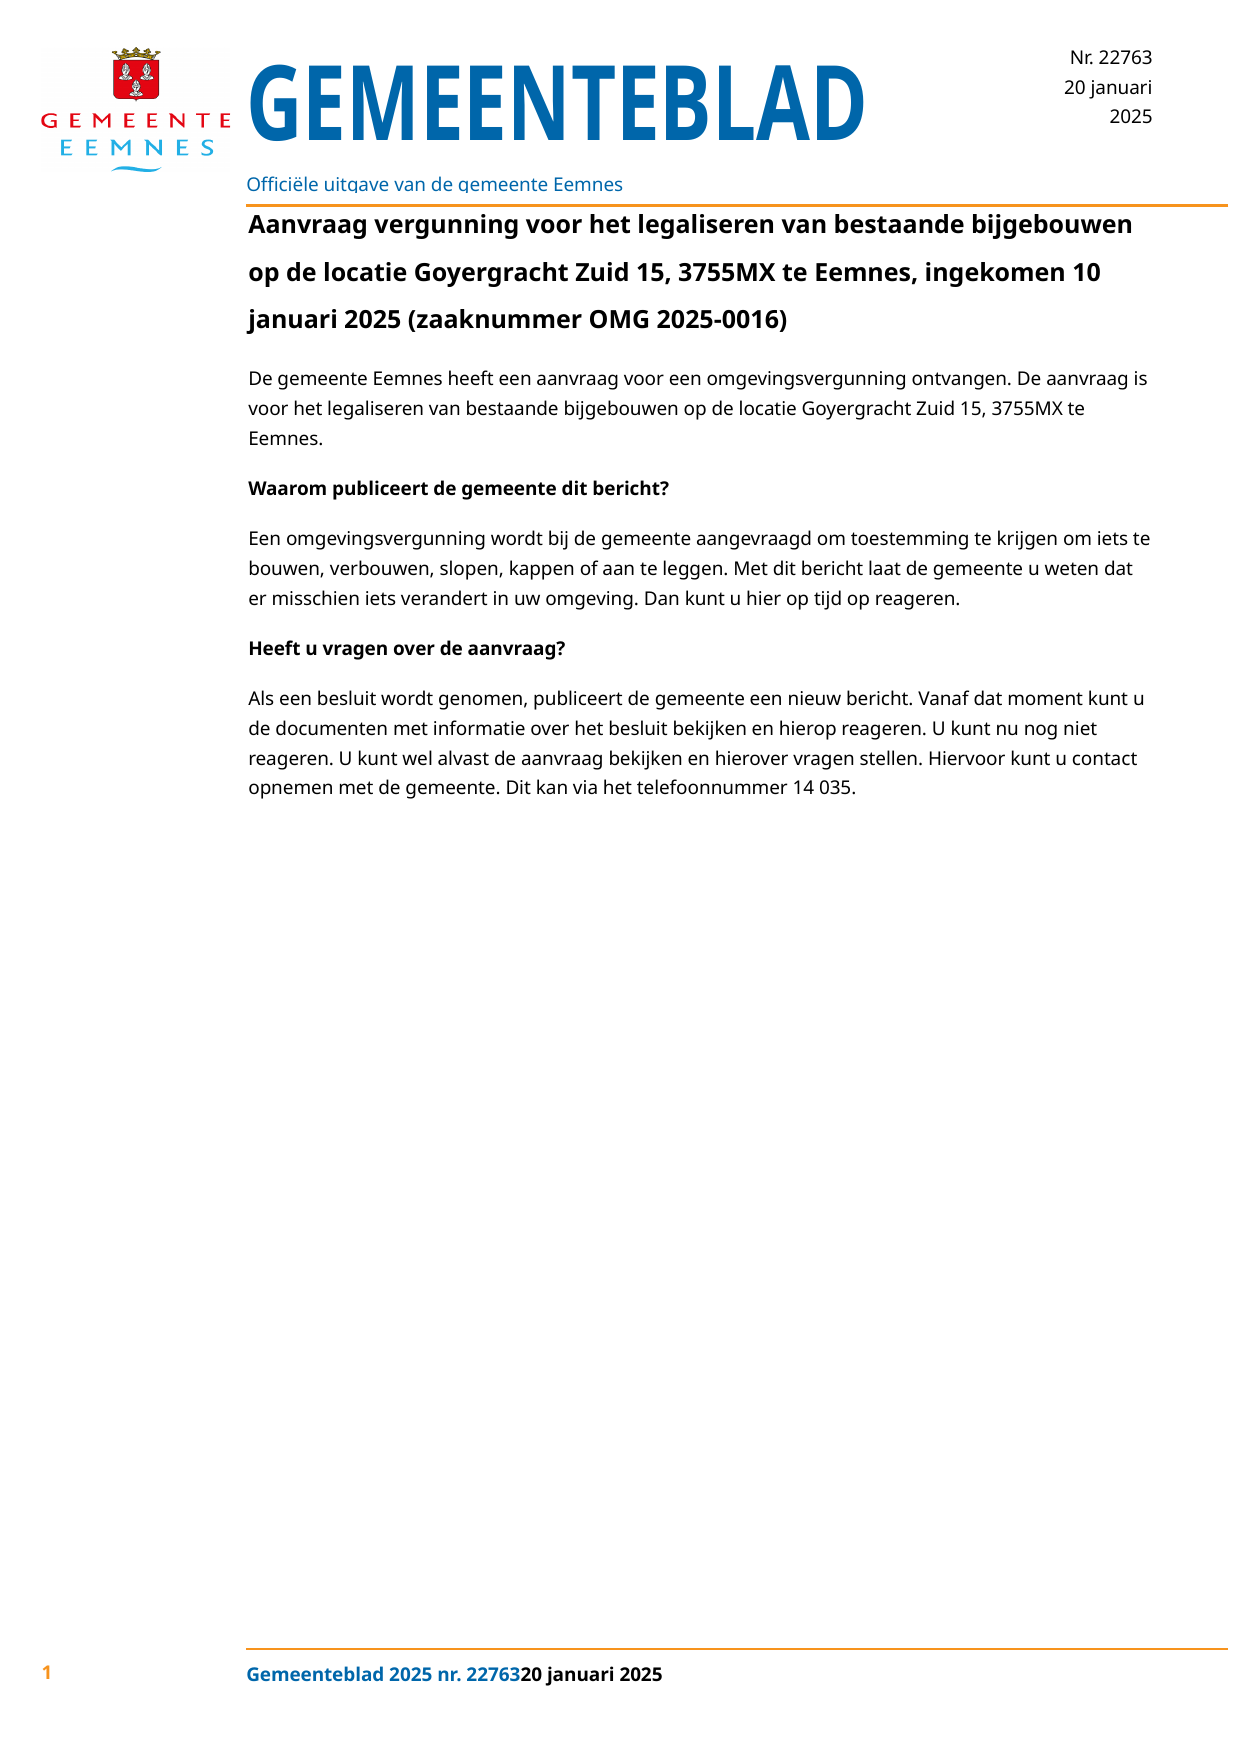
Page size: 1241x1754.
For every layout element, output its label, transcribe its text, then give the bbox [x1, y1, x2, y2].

text Als een besluit wordt genomen, publiceert de gemeente een nieuw bericht. Vanaf dat moment kunt u de documenten met informatie over het besluit bekijken en hierop reageren. U kunt nu nog niet reageren. U kunt wel alvast de aanvraag bekijken en hierover vragen stellen. Hiervoor kunt u contact opnemen met de gemeente. Dit kan via het telefoonnummer 14 035. [248, 686, 1152, 800]
text Aanvraag vergunning voor het legaliseren van bestaande bijgebouwen op de locatie Goyergracht Zuid 15, 3755MX te Eemnes, ingekomen 10 januari 2025 (zaaknummer OMG 2025-0016) [248, 207, 1152, 336]
picture [41, 47, 231, 172]
text Waarom publiceert de gemeente dit bericht? [248, 475, 1152, 501]
text De gemeente Eemnes heeft een aanvraag voor een omgevingsvergunning ontvangen. De aanvraag is voor het legaliseren van bestaande bijgebouwen op de locatie Goyergracht Zuid 15, 3755MX te Eemnes. [248, 366, 1152, 450]
text Een omgevingsvergunning wordt bij de gemeente aangevraagd om toestemming te krijgen om iets te bouwen, verbouwen, slopen, kappen of aan te leggen. Met dit bericht laat de gemeente u weten dat er misschien iets verandert in uw omgeving. Dan kunt u hier op tijd op reageren. [248, 526, 1152, 610]
text Heeft u vragen over de aanvraag? [248, 635, 1152, 661]
